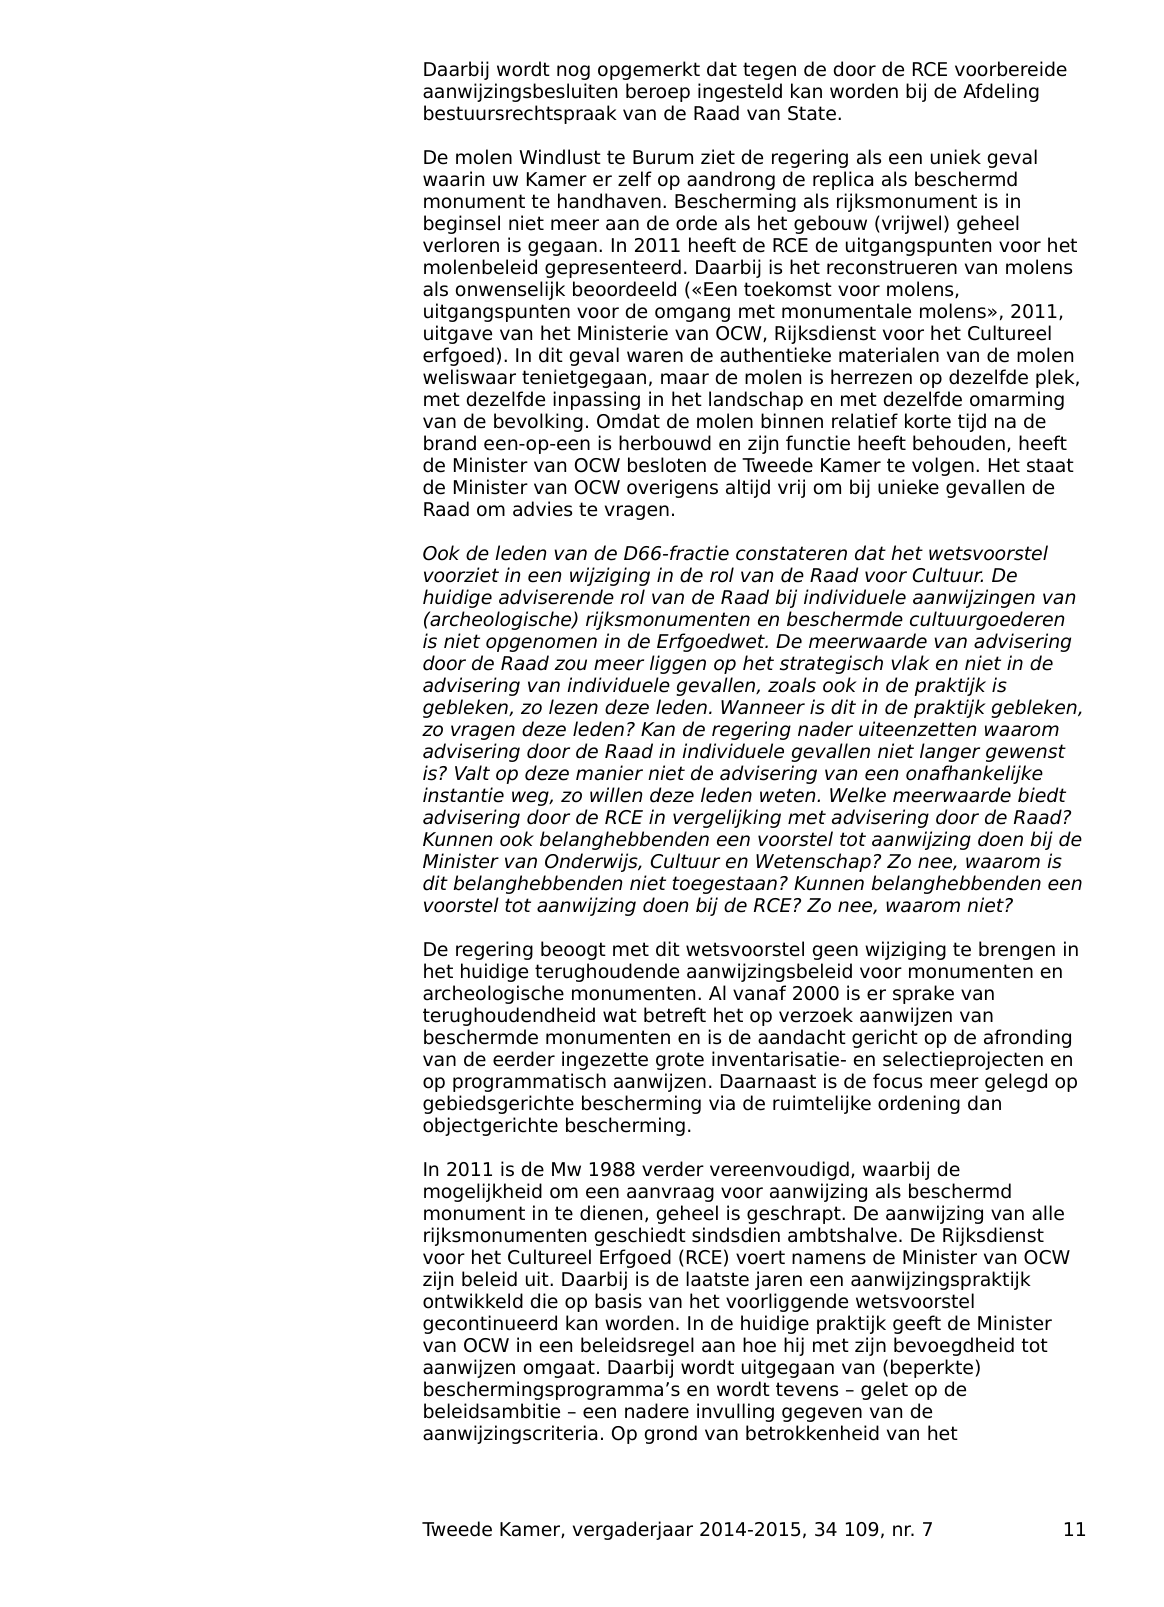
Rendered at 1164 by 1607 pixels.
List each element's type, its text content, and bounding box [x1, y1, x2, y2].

text Daarbij wordt nog opgemerkt dat tegen de door de RCE voorbereide aanwijzingsbesluiten beroep ingesteld kan worden bij de Afdeling bestuursrechtspraak van de Raad van State. [422, 59, 1087, 125]
text Ook de leden van de D66-fractie constateren dat het wetsvoorstel voorziet in een wijziging in de rol van de Raad voor Cultuur. De huidige adviserende rol van de Raad bij individuele aanwijzingen van (archeologische) rijksmonumenten en beschermde cultuurgoederen is niet opgenomen in de Erfgoedwet. De meerwaarde van advisering door de Raad zou meer liggen op het strategisch vlak en niet in de advisering van individuele gevallen, zoals ook in de praktijk is gebleken, zo lezen deze leden. Wanneer is dit in de praktijk gebleken, zo vragen deze leden? Kan de regering nader uiteenzetten waarom advisering door de Raad in individuele gevallen niet langer gewenst is? Valt op deze manier niet de advisering van een onafhankelijke instantie weg, zo willen deze leden weten. Welke meerwaarde biedt advisering door de RCE in vergelijking met advisering door de Raad? Kunnen ook belanghebbenden een voorstel tot aanwijzing doen bij de Minister van Onderwijs, Cultuur en Wetenschap? Zo nee, waarom is dit belanghebbenden niet toegestaan? Kunnen belanghebbenden een voorstel tot aanwijzing doen bij de RCE? Zo nee, waarom niet? [422, 543, 1087, 917]
text In 2011 is de Mw 1988 verder vereenvoudigd, waarbij de mogelijkheid om een aanvraag voor aanwijzing als beschermd monument in te dienen, geheel is geschrapt. De aanwijzing van alle rijksmonumenten geschiedt sindsdien ambtshalve. De Rijksdienst voor het Cultureel Erfgoed (RCE) voert namens de Minister van OCW zijn beleid uit. Daarbij is de laatste jaren een aanwijzingspraktijk ontwikkeld die op basis van het voorliggende wetsvoorstel gecontinueerd kan worden. In de huidige praktijk geeft de Minister van OCW in een beleidsregel aan hoe hij met zijn bevoegdheid tot aanwijzen omgaat. Daarbij wordt uitgegaan van (beperkte) beschermingsprogramma’s en wordt tevens – gelet op de beleidsambitie – een nadere invulling gegeven van de aanwijzingscriteria. Op grond van betrokkenheid van het [422, 1159, 1087, 1444]
text De regering beoogt met dit wetsvoorstel geen wijziging te brengen in het huidige terughoudende aanwijzingsbeleid voor monumenten en archeologische monumenten. Al vanaf 2000 is er sprake van terughoudendheid wat betreft het op verzoek aanwijzen van beschermde monumenten en is de aandacht gericht op de afronding van de eerder ingezette grote inventarisatie- en selectieprojecten en op programmatisch aanwijzen. Daarnaast is de focus meer gelegd op gebiedsgerichte bescherming via de ruimtelijke ordening dan objectgerichte bescherming. [422, 939, 1087, 1137]
text De molen Windlust te Burum ziet de regering als een uniek geval waarin uw Kamer er zelf op aandrong de replica als beschermd monument te handhaven. Bescherming als rijksmonument is in beginsel niet meer aan de orde als het gebouw (vrijwel) geheel verloren is gegaan. In 2011 heeft de RCE de uitgangspunten voor het molenbeleid gepresenteerd. Daarbij is het reconstrueren van molens als onwenselijk beoordeeld («Een toekomst voor molens, uitgangspunten voor de omgang met monumentale molens», 2011, uitgave van het Ministerie van OCW, Rijksdienst voor het Cultureel erfgoed). In dit geval waren de authentieke materialen van de molen weliswaar tenietgegaan, maar de molen is herrezen op dezelfde plek, met dezelfde inpassing in het landschap en met dezelfde omarming van de bevolking. Omdat de molen binnen relatief korte tijd na de brand een-op-een is herbouwd en zijn functie heeft behouden, heeft de Minister van OCW besloten de Tweede Kamer te volgen. Het staat de Minister van OCW overigens altijd vrij om bij unieke gevallen de Raad om advies te vragen. [422, 147, 1087, 521]
